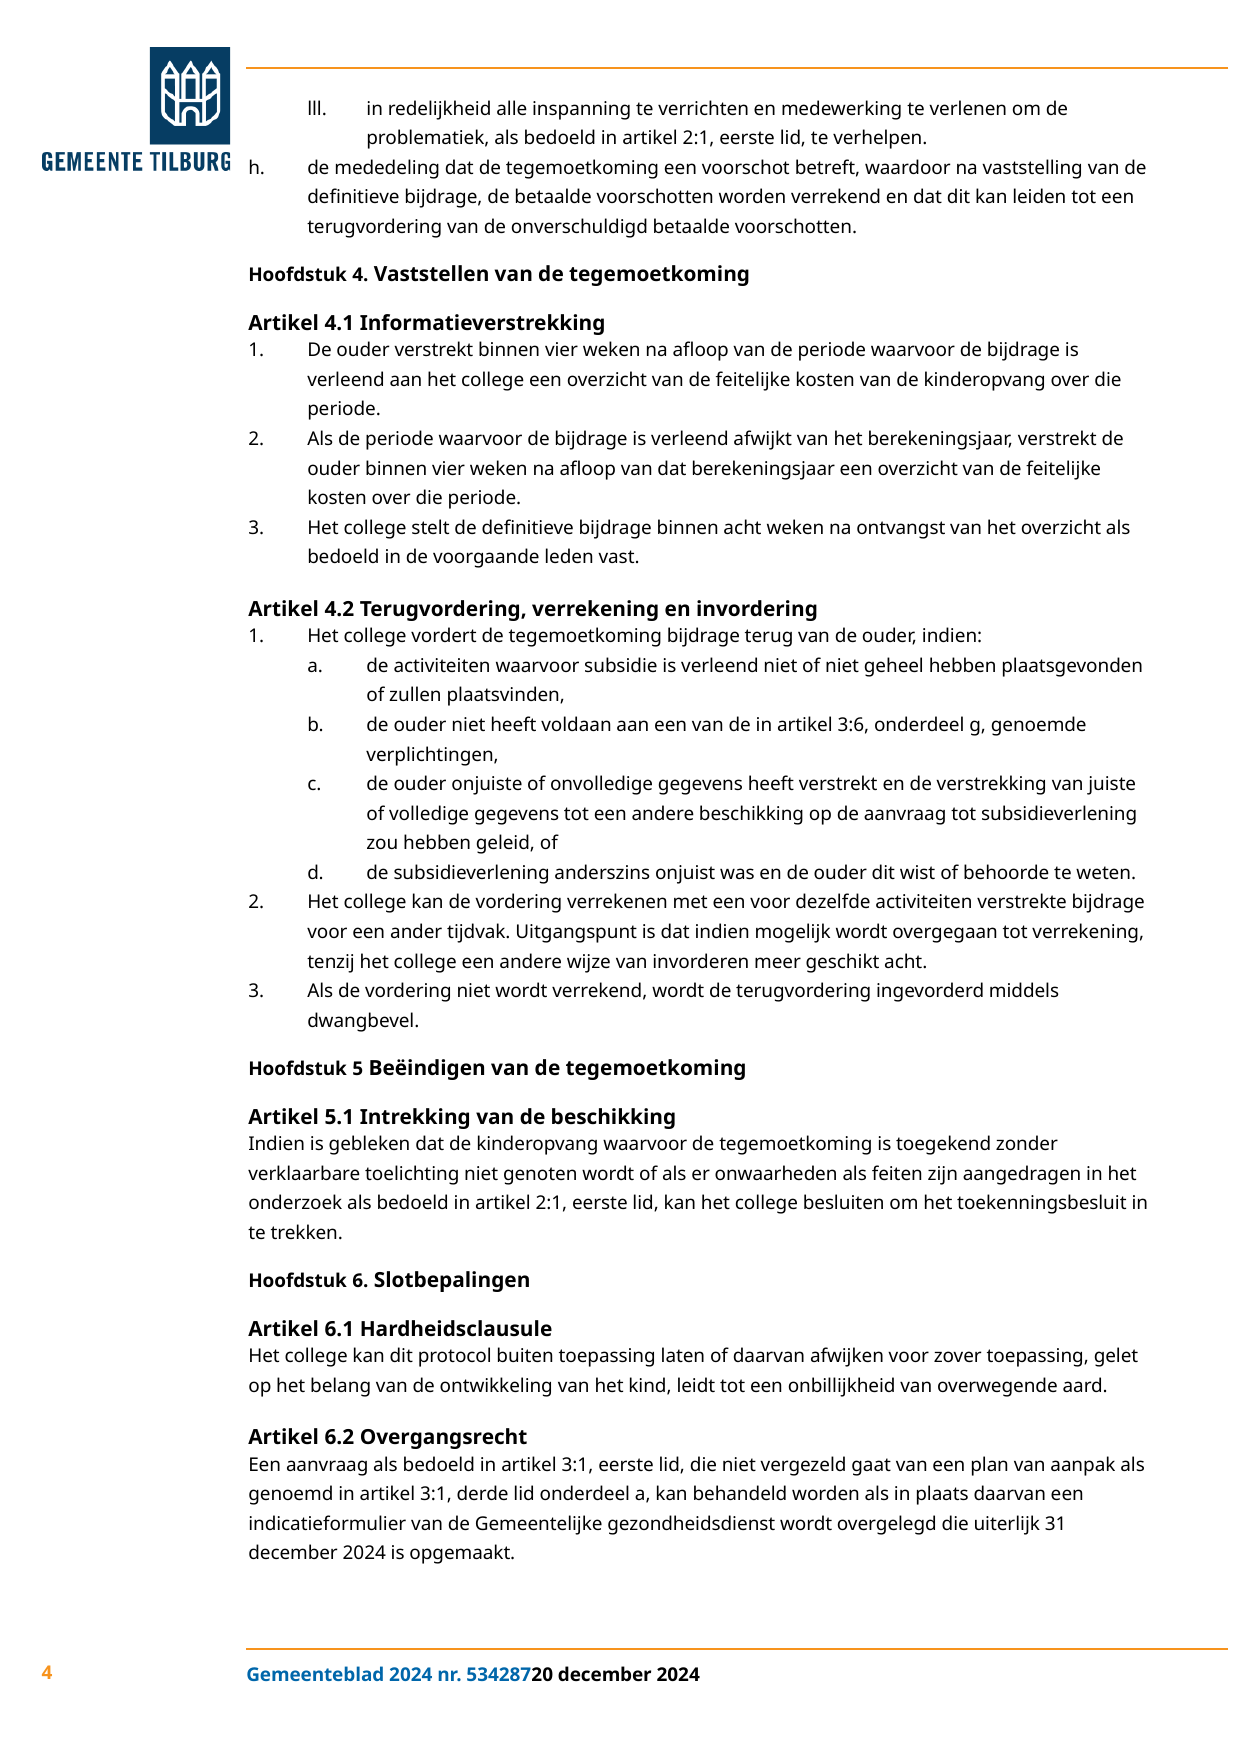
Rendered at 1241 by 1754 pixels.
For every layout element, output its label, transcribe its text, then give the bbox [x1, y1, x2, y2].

text Artikel 5.1 Intrekking van de beschikking [248, 1102, 1152, 1130]
text Artikel 6.2 Overgangsrecht [248, 1422, 1152, 1451]
text Artikel 6.1 Hardheidsclausule [248, 1314, 1152, 1342]
picture [41, 47, 231, 172]
list Het college vordert de tegemoetkoming bijdrage terug van de ouder, indien: [248, 622, 1152, 648]
list Als de periode waarvoor de bijdrage is verleend afwijkt van het berekeningsjaar, verstrekt de ouder binnen vier weken na afloop van dat berekeningsjaar een overzicht van de feitelijke kosten over die periode. [248, 425, 1152, 510]
text Artikel 4.1 Informatieverstrekking [248, 308, 1152, 336]
list de subsidieverlening anderszins onjuist was en de ouder dit wist of behoorde te weten. [307, 859, 1152, 885]
text Hoofdstuk 5 Beëindigen van de tegemoetkoming [248, 1053, 1152, 1081]
text Een aanvraag als bedoeld in artikel 3:1, eerste lid, die niet vergezeld gaat van een plan van aanpak als genoemd in artikel 3:1, derde lid onderdeel a, kan behandeld worden als in plaats daarvan een indicatieformulier van de Gemeentelijke gezondheidsdienst wordt overgelegd die uiterlijk 31 december 2024 is opgemaakt. [248, 1451, 1152, 1565]
text Het college kan dit protocol buiten toepassing laten of daarvan afwijken voor zover toepassing, gelet op het belang van de ontwikkeling van het kind, leidt tot een onbillijkheid van overwegende aard. [248, 1342, 1152, 1398]
text Artikel 4.2 Terugvordering, verrekening en invordering [248, 594, 1152, 622]
list de mededeling dat de tegemoetkoming een voorschot betreft, waardoor na vaststelling van de definitieve bijdrage, de betaalde voorschotten worden verrekend en dat dit kan leiden tot een terugvordering van de onverschuldigd betaalde voorschotten. [248, 154, 1152, 239]
list Als de vordering niet wordt verrekend, wordt de terugvordering ingevorderd middels dwangbevel. [248, 977, 1152, 1033]
list de ouder onjuiste of onvolledige gegevens heeft verstrekt en de verstrekking van juiste of volledige gegevens tot een andere beschikking op de aanvraag tot subsidieverlening zou hebben geleid, of [307, 770, 1152, 855]
text Indien is gebleken dat de kinderopvang waarvoor de tegemoetkoming is toegekend zonder verklaarbare toelichting niet genoten wordt of als er onwaarheden als feiten zijn aangedragen in het onderzoek als bedoeld in artikel 2:1, eerste lid, kan het college besluiten om het toekenningsbesluit in te trekken. [248, 1130, 1152, 1245]
list Het college kan de vordering verrekenen met een voor dezelfde activiteiten verstrekte bijdrage voor een ander tijdvak. Uitgangspunt is dat indien mogelijk wordt overgegaan tot verrekening, tenzij het college een andere wijze van invorderen meer geschikt acht. [248, 889, 1152, 973]
list Het college stelt de definitieve bijdrage binnen acht weken na ontvangst van het overzicht als bedoeld in de voorgaande leden vast. [248, 514, 1152, 569]
text Hoofdstuk 4. Vaststellen van de tegemoetkoming [248, 259, 1152, 287]
list de activiteiten waarvoor subsidie is verleend niet of niet geheel hebben plaatsgevonden of zullen plaatsvinden, [307, 652, 1152, 707]
text Hoofdstuk 6. Slotbepalingen [248, 1265, 1152, 1293]
list De ouder verstrekt binnen vier weken na afloop van de periode waarvoor de bijdrage is verleend aan het college een overzicht van de feitelijke kosten van de kinderopvang over die periode. [248, 336, 1152, 421]
list in redelijkheid alle inspanning te verrichten en medewerking te verlenen om de problematiek, als bedoeld in artikel 2:1, eerste lid, te verhelpen. [307, 95, 1152, 150]
list de ouder niet heeft voldaan aan een van de in artikel 3:6, onderdeel g, genoemde verplichtingen, [307, 711, 1152, 766]
